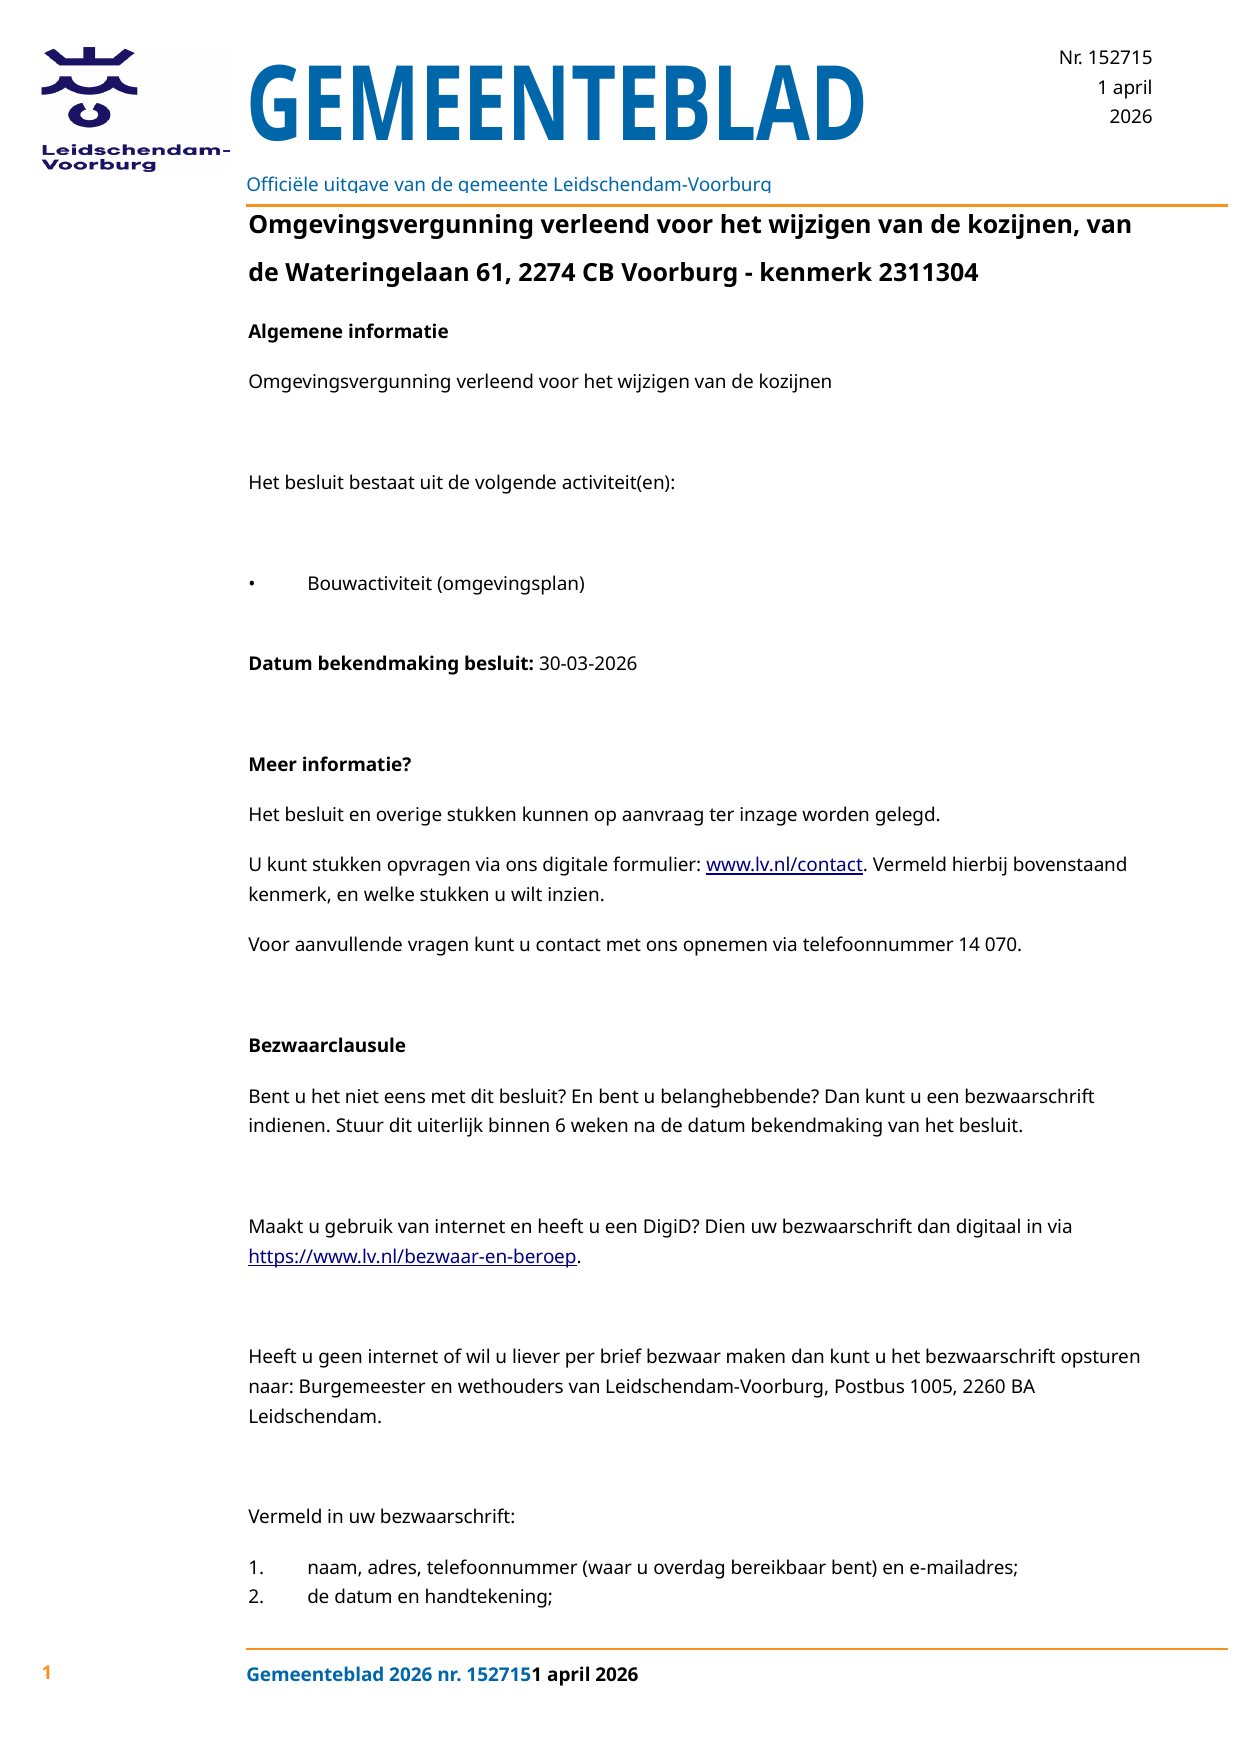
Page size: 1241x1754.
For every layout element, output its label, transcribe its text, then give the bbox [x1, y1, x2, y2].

text Het besluit bestaat uit de volgende activiteit(en): [248, 469, 1152, 495]
text Bezwaarclausule [248, 1032, 1152, 1058]
text Algemene informatie [248, 318, 1152, 344]
text Het besluit en overige stukken kunnen op aanvraag ter inzage worden gelegd. [248, 801, 1152, 827]
text Meer informatie? [248, 751, 1152, 777]
text Heeft u geen internet of wil u liever per brief bezwaar maken dan kunt u het bezwaarschrift opsturen naar: Burgemeester en wethouders van Leidschendam-Voorburg, Postbus 1005, 2260 BA Leidschendam. [248, 1344, 1152, 1429]
text Bent u het niet eens met dit besluit? En bent u belanghebbende? Dan kunt u een bezwaarschrift indienen. Stuur dit uiterlijk binnen 6 weken na de datum bekendmaking van het besluit. [248, 1083, 1152, 1138]
text Omgevingsvergunning verleend voor het wijzigen van de kozijnen [248, 368, 1152, 394]
text Maakt u gebruik van internet en heeft u een DigiD? Dien uw bezwaarschrift dan digitaal in via https://www.lv.nl/bezwaar-en-beroep. [248, 1213, 1152, 1269]
text Vermeld in uw bezwaarschrift: [248, 1504, 1152, 1529]
text Voor aanvullende vragen kunt u contact met ons opnemen via telefoonnummer 14 070. [248, 932, 1152, 957]
list naam, adres, telefoonnummer (waar u overdag bereikbaar bent) en e-mailadres; [248, 1554, 1152, 1580]
list Bouwactiviteit (omgevingsplan) [248, 570, 1152, 596]
text Omgevingsvergunning verleend voor het wijzigen van de kozijnen, van de Wateringelaan 61, 2274 CB Voorburg - kenmerk 2311304 [248, 207, 1152, 288]
picture [41, 47, 231, 172]
text Datum bekendmaking besluit: 30-03-2026 [248, 650, 1152, 676]
list de datum en handtekening; [248, 1584, 1152, 1609]
text U kunt stukken opvragen via ons digitale formulier: www.lv.nl/contact. Vermeld hierbij bovenstaand kenmerk, en welke stukken u wilt inzien. [248, 852, 1152, 907]
